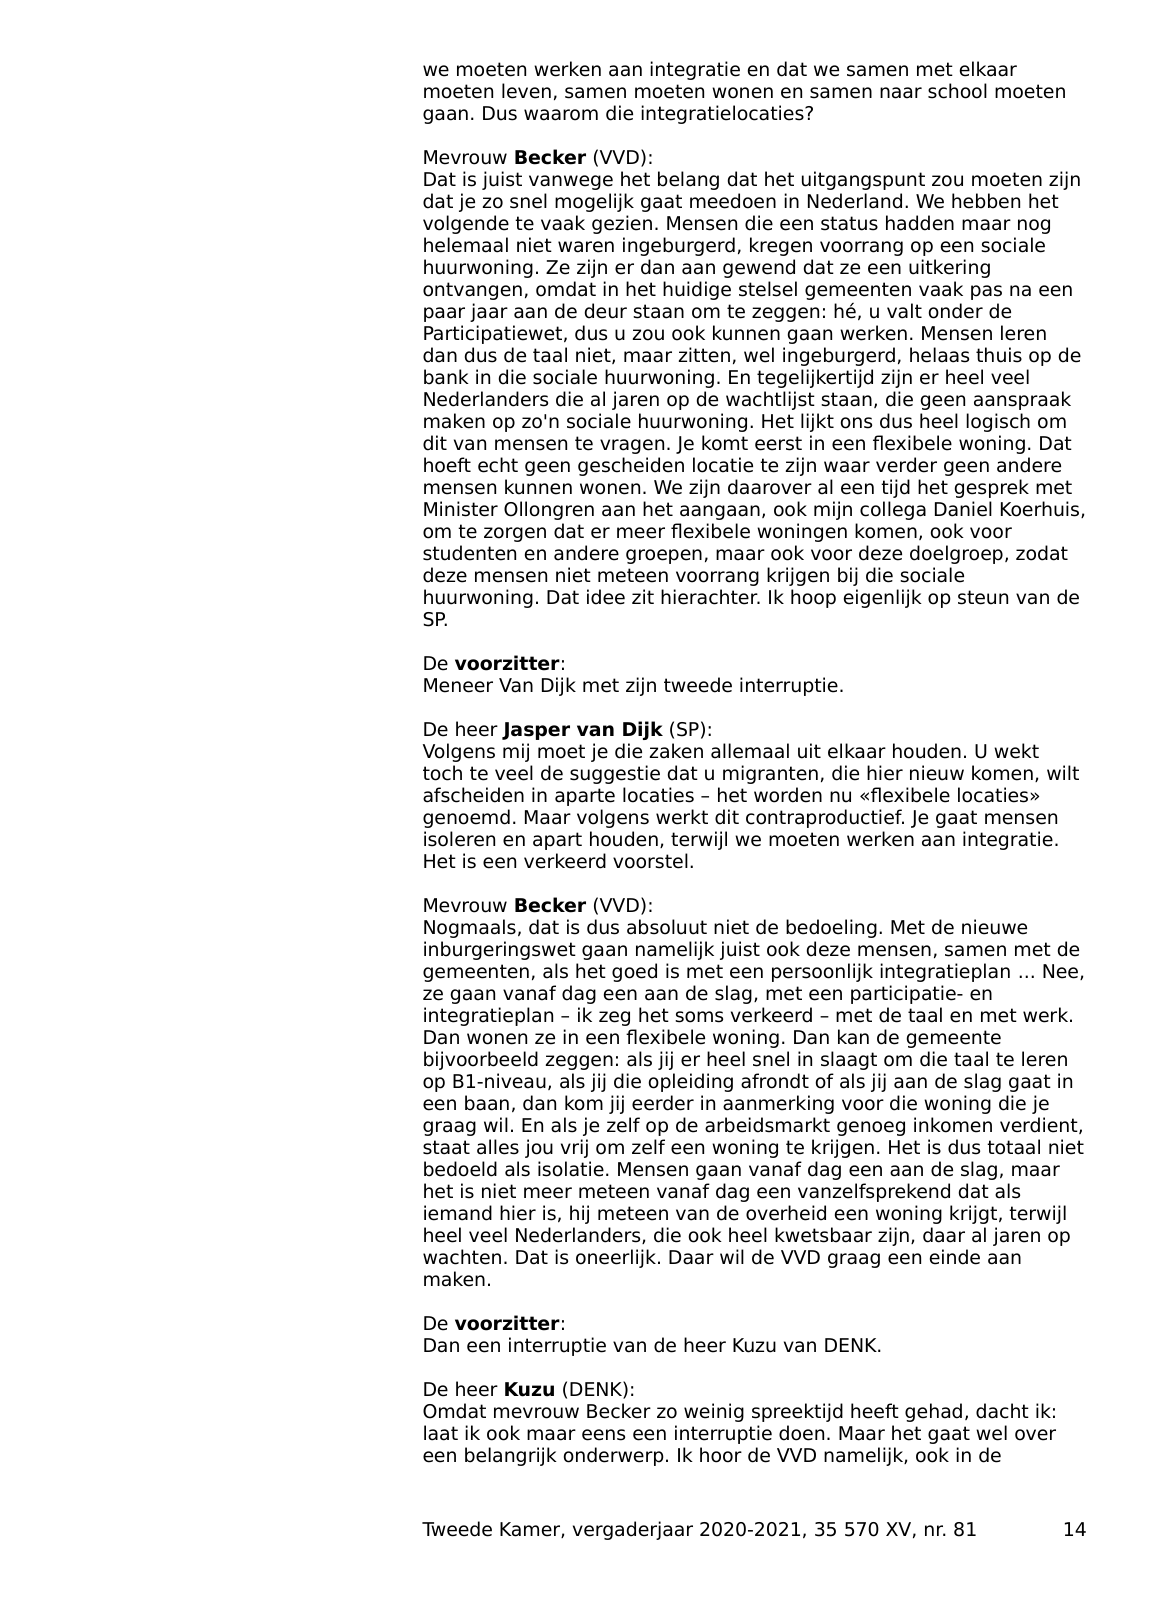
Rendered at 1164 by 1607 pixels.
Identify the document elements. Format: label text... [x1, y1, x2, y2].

text De heer Jasper van Dijk (SP): [422, 719, 1087, 741]
text De voorzitter: [422, 1313, 1087, 1335]
text Mevrouw Becker (VVD): [422, 147, 1087, 169]
text Mevrouw Becker (VVD): [422, 895, 1087, 917]
text Dat is juist vanwege het belang dat het uitgangspunt zou moeten zijn dat je zo snel mogelijk gaat meedoen in Nederland. We hebben het volgende te vaak gezien. Mensen die een status hadden maar nog helemaal niet waren ingeburgerd, kregen voorrang op een sociale huurwoning. Ze zijn er dan aan gewend dat ze een uitkering ontvangen, omdat in het huidige stelsel gemeenten vaak pas na een paar jaar aan de deur staan om te zeggen: hé, u valt onder de Participatiewet, dus u zou ook kunnen gaan werken. Mensen leren dan dus de taal niet, maar zitten, wel ingeburgerd, helaas thuis op de bank in die sociale huurwoning. En tegelijkertijd zijn er heel veel Nederlanders die al jaren op de wachtlijst staan, die geen aanspraak maken op zo'n sociale huurwoning. Het lijkt ons dus heel logisch om dit van mensen te vragen. Je komt eerst in een flexibele woning. Dat hoeft echt geen gescheiden locatie te zijn waar verder geen andere mensen kunnen wonen. We zijn daarover al een tijd het gesprek met Minister Ollongren aan het aangaan, ook mijn collega Daniel Koerhuis, om te zorgen dat er meer flexibele woningen komen, ook voor studenten en andere groepen, maar ook voor deze doelgroep, zodat deze mensen niet meteen voorrang krijgen bij die sociale huurwoning. Dat idee zit hierachter. Ik hoop eigenlijk op steun van de SP. [422, 169, 1087, 631]
text Nogmaals, dat is dus absoluut niet de bedoeling. Met de nieuwe inburgeringswet gaan namelijk juist ook deze mensen, samen met de gemeenten, als het goed is met een persoonlijk integratieplan ... Nee, ze gaan vanaf dag een aan de slag, met een participatie- en integratieplan – ik zeg het soms verkeerd – met de taal en met werk. Dan wonen ze in een flexibele woning. Dan kan de gemeente bijvoorbeeld zeggen: als jij er heel snel in slaagt om die taal te leren op B1-niveau, als jij die opleiding afrondt of als jij aan de slag gaat in een baan, dan kom jij eerder in aanmerking voor die woning die je graag wil. En als je zelf op de arbeidsmarkt genoeg inkomen verdient, staat alles jou vrij om zelf een woning te krijgen. Het is dus totaal niet bedoeld als isolatie. Mensen gaan vanaf dag een aan de slag, maar het is niet meer meteen vanaf dag een vanzelfsprekend dat als iemand hier is, hij meteen van de overheid een woning krijgt, terwijl heel veel Nederlanders, die ook heel kwetsbaar zijn, daar al jaren op wachten. Dat is oneerlijk. Daar wil de VVD graag een einde aan maken. [422, 917, 1087, 1291]
text Meneer Van Dijk met zijn tweede interruptie. [422, 675, 1087, 697]
text Omdat mevrouw Becker zo weinig spreektijd heeft gehad, dacht ik: laat ik ook maar eens een interruptie doen. Maar het gaat wel over een belangrijk onderwerp. Ik hoor de VVD namelijk, ook in de [422, 1401, 1087, 1467]
text Dan een interruptie van de heer Kuzu van DENK. [422, 1335, 1087, 1357]
text De voorzitter: [422, 653, 1087, 675]
text Volgens mij moet je die zaken allemaal uit elkaar houden. U wekt toch te veel de suggestie dat u migranten, die hier nieuw komen, wilt afscheiden in aparte locaties – het worden nu «flexibele locaties» genoemd. Maar volgens werkt dit contraproductief. Je gaat mensen isoleren en apart houden, terwijl we moeten werken aan integratie. Het is een verkeerd voorstel. [422, 741, 1087, 873]
text we moeten werken aan integratie en dat we samen met elkaar moeten leven, samen moeten wonen en samen naar school moeten gaan. Dus waarom die integratielocaties? [422, 59, 1087, 125]
text De heer Kuzu (DENK): [422, 1379, 1087, 1401]
